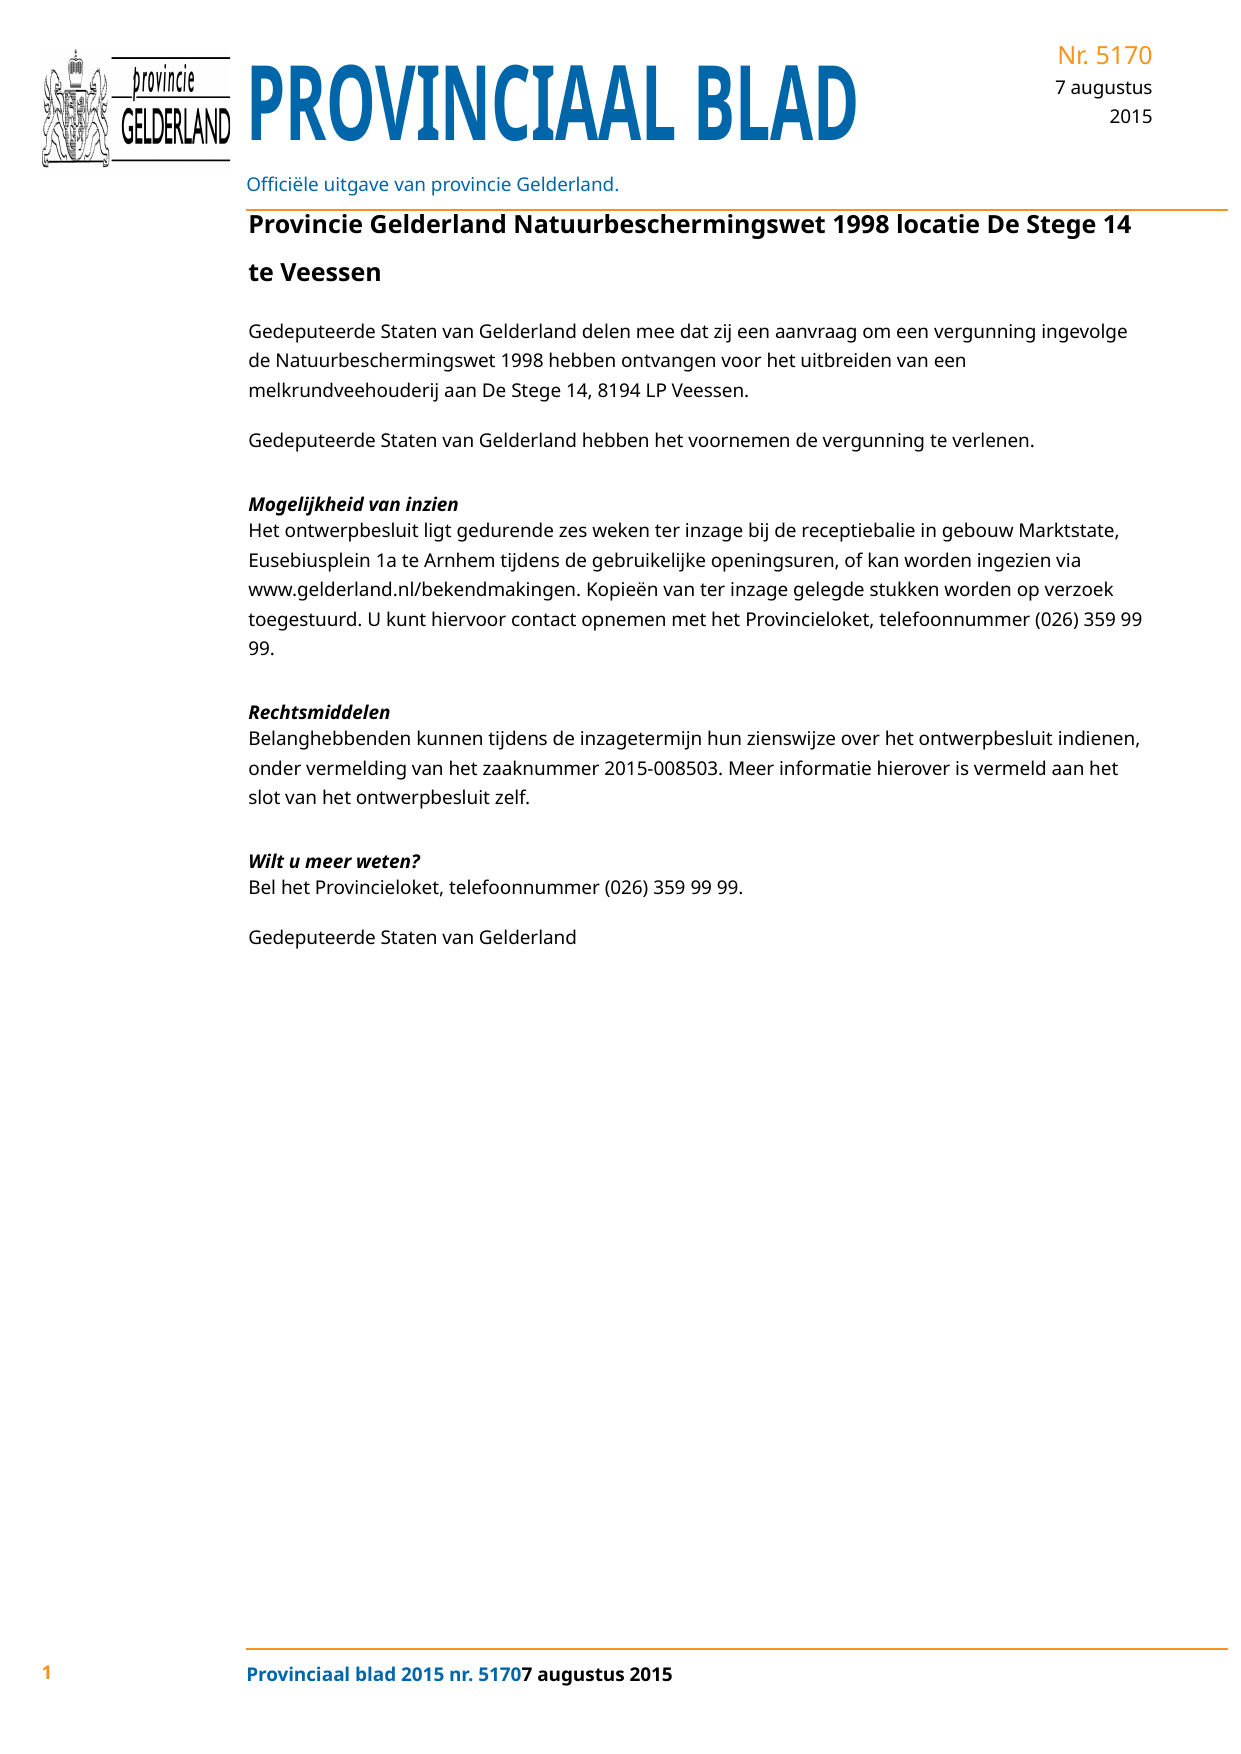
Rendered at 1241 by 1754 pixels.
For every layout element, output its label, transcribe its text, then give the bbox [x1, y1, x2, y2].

text Mogelijkheid van inzien [248, 491, 1152, 517]
text Belanghebbenden kunnen tijdens de inzagetermijn hun zienswijze over het ontwerpbesluit indienen, onder vermelding van het zaaknummer 2015-008503. Meer informatie hierover is vermeld aan het slot van het ontwerpbesluit zelf. [248, 725, 1152, 810]
text Wilt u meer weten? [248, 848, 1152, 874]
text Gedeputeerde Staten van Gelderland delen mee dat zij een aanvraag om een vergunning ingevolge de Natuurbeschermingswet 1998 hebben ontvangen voor het uitbreiden van een melkrundveehouderij aan De Stege 14, 8194 LP Veessen. [248, 318, 1152, 403]
text Gedeputeerde Staten van Gelderland hebben het voornemen de vergunning te verlenen. [248, 427, 1152, 453]
text Provincie Gelderland Natuurbeschermingswet 1998 locatie De Stege 14 te Veessen [248, 211, 1152, 288]
text Bel het Provincieloket, telefoonnummer (026) 359 99 99. [248, 874, 1152, 900]
text Rechtsmiddelen [248, 699, 1152, 725]
picture [41, 47, 231, 172]
text Gedeputeerde Staten van Gelderland [248, 924, 1152, 950]
text Het ontwerpbesluit ligt gedurende zes weken ter inzage bij de receptiebalie in gebouw Marktstate, Eusebiusplein 1a te Arnhem tijdens de gebruikelijke openingsuren, of kan worden ingezien via www.gelderland.nl/bekendmakingen. Kopieën van ter inzage gelegde stukken worden op verzoek toegestuurd. U kunt hiervoor contact opnemen met het Provincieloket, telefoonnummer (026) 359 99 99. [248, 517, 1152, 661]
